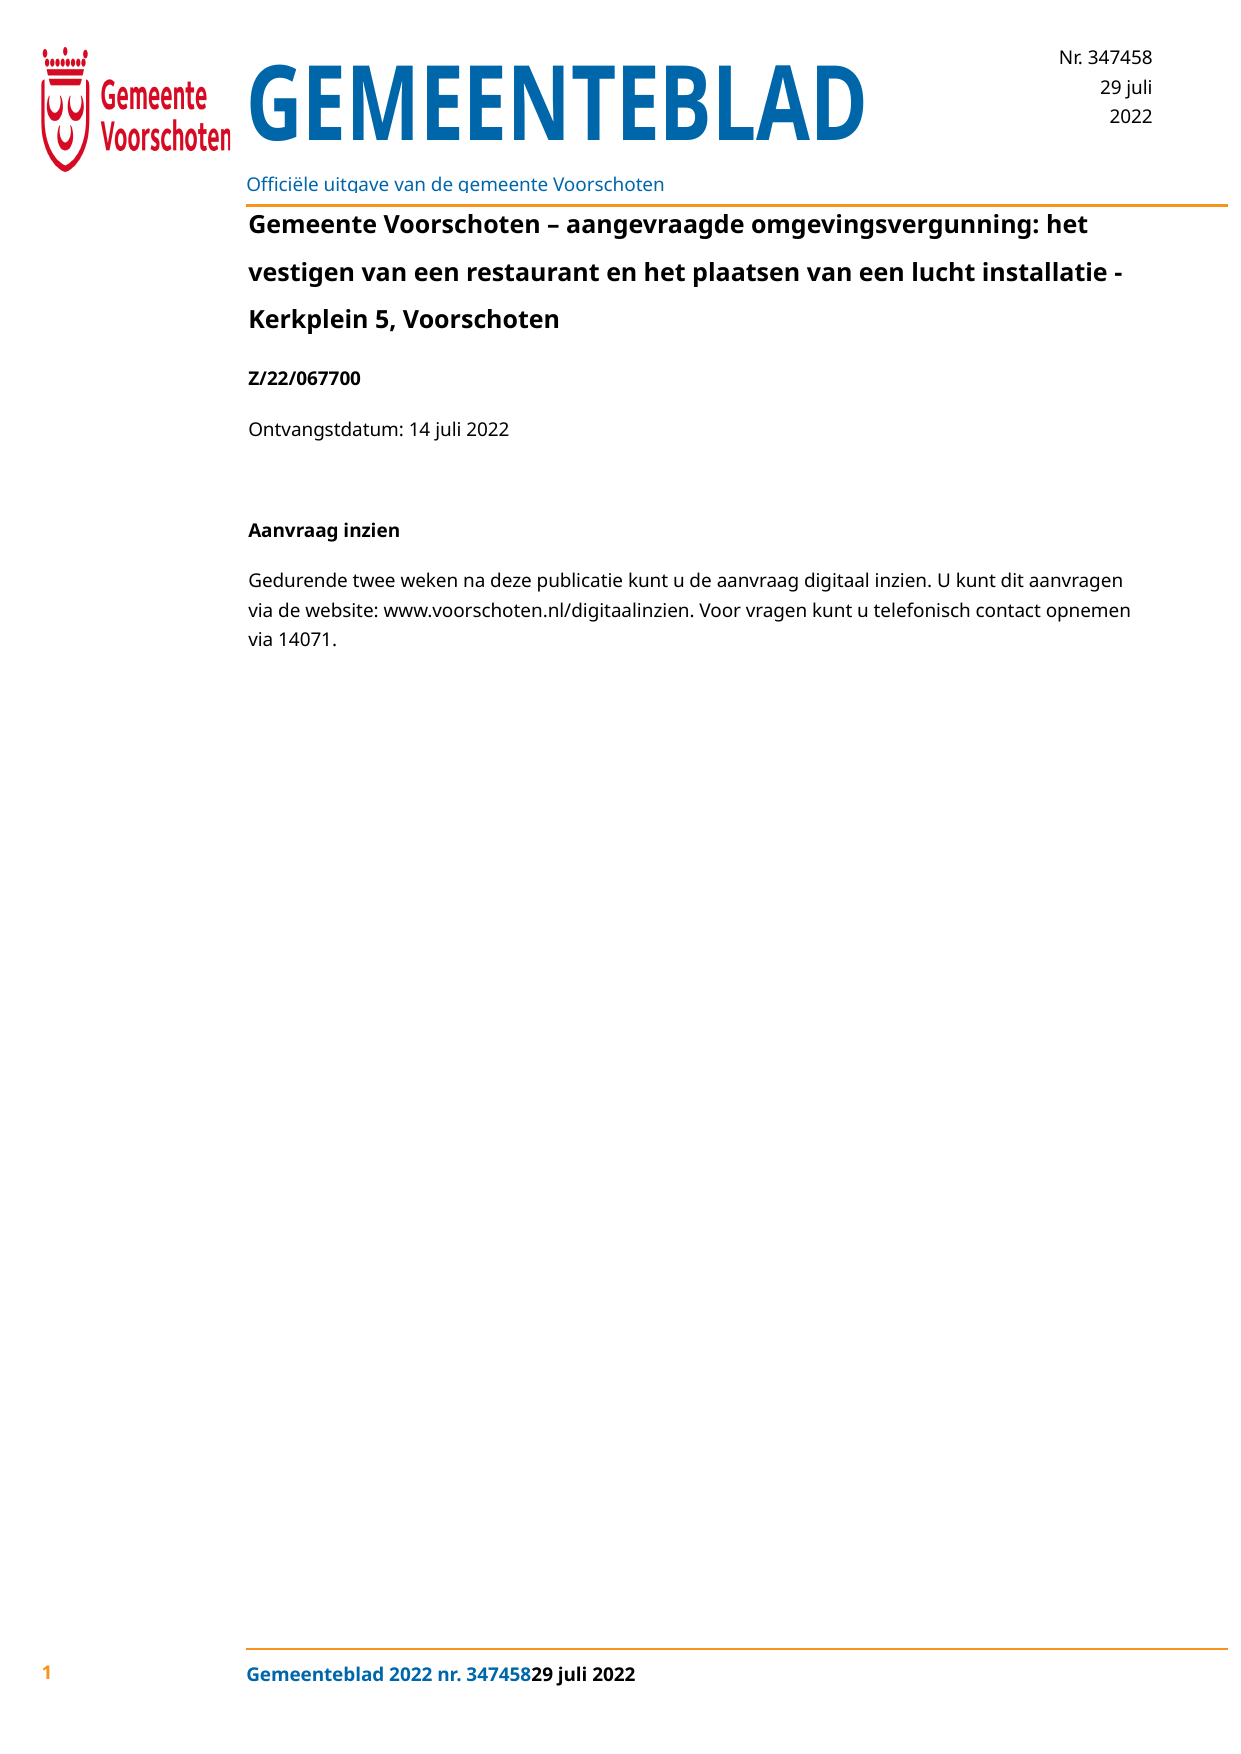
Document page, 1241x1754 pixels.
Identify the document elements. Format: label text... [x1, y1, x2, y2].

text Aanvraag inzien [248, 517, 1152, 542]
text Gedurende twee weken na deze publicatie kunt u de aanvraag digitaal inzien. U kunt dit aanvragen via de website: www.voorschoten.nl/digitaalinzien. Voor vragen kunt u telefonisch contact opnemen via 14071. [248, 567, 1152, 652]
text Gemeente Voorschoten – aangevraagde omgevingsvergunning: het vestigen van een restaurant en het plaatsen van een lucht installatie - Kerkplein 5, Voorschoten [248, 207, 1152, 336]
text Ontvangstdatum: 14 juli 2022 [248, 416, 1152, 442]
text Z/22/067700 [248, 366, 1152, 391]
picture [41, 47, 231, 172]
